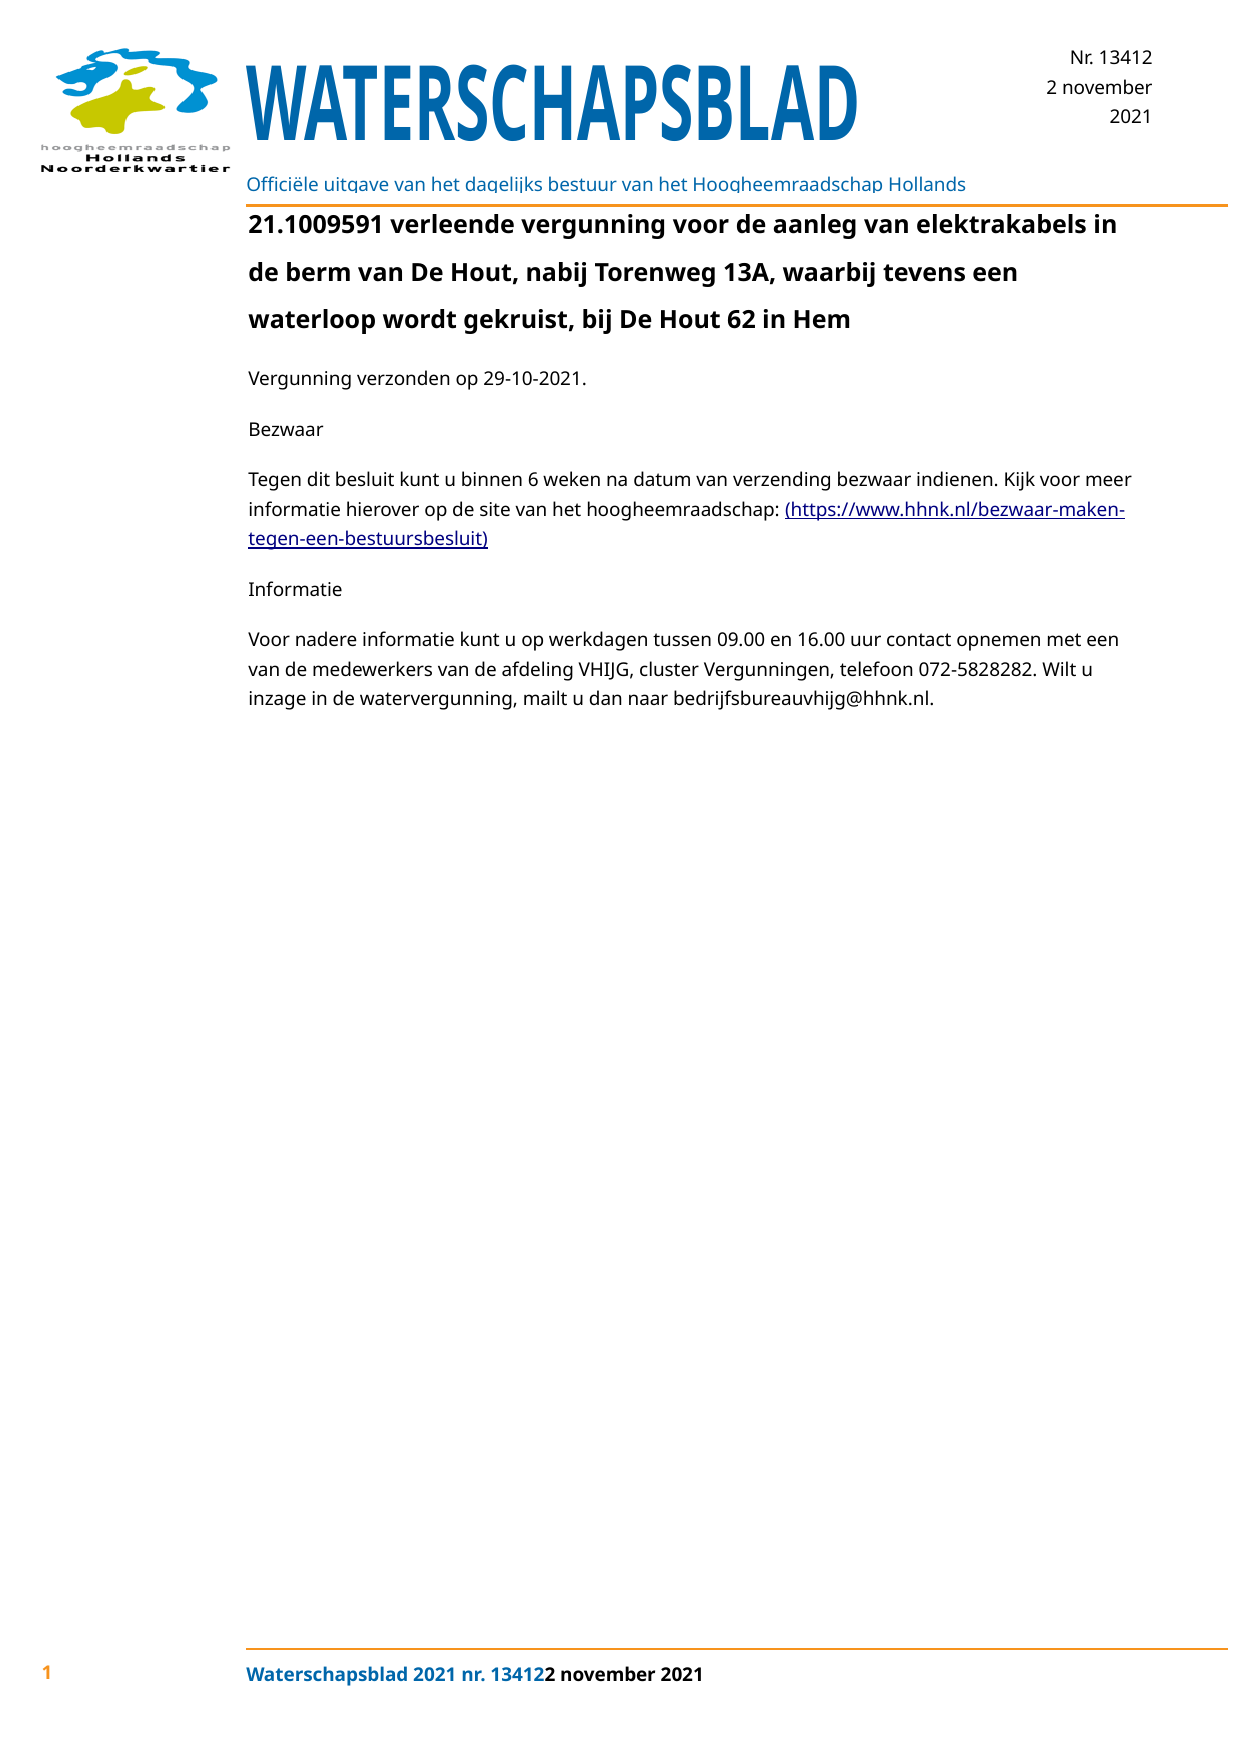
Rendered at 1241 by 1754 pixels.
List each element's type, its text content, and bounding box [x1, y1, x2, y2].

text Vergunning verzonden op 29-10-2021. [248, 366, 1152, 391]
text Voor nadere informatie kunt u op werkdagen tussen 09.00 en 16.00 uur contact opnemen met een van de medewerkers van de afdeling VHIJG, cluster Vergunningen, telefoon 072-5828282. Wilt u inzage in de watervergunning, mailt u dan naar bedrijfsbureauvhijg@hhnk.nl. [248, 626, 1152, 711]
text Tegen dit besluit kunt u binnen 6 weken na datum van verzending bezwaar indienen. Kijk voor meer informatie hierover op de site van het hoogheemraadschap: (https://www.hhnk.nl/bezwaar-maken-tegen-een-bestuursbesluit) [248, 466, 1152, 551]
text 21.1009591 verleende vergunning voor de aanleg van elektrakabels in de berm van De Hout, nabij Torenweg 13A, waarbij tevens een waterloop wordt gekruist, bij De Hout 62 in Hem [248, 207, 1152, 336]
text Bezwaar [248, 416, 1152, 442]
text Informatie [248, 576, 1152, 602]
picture [41, 47, 231, 172]
